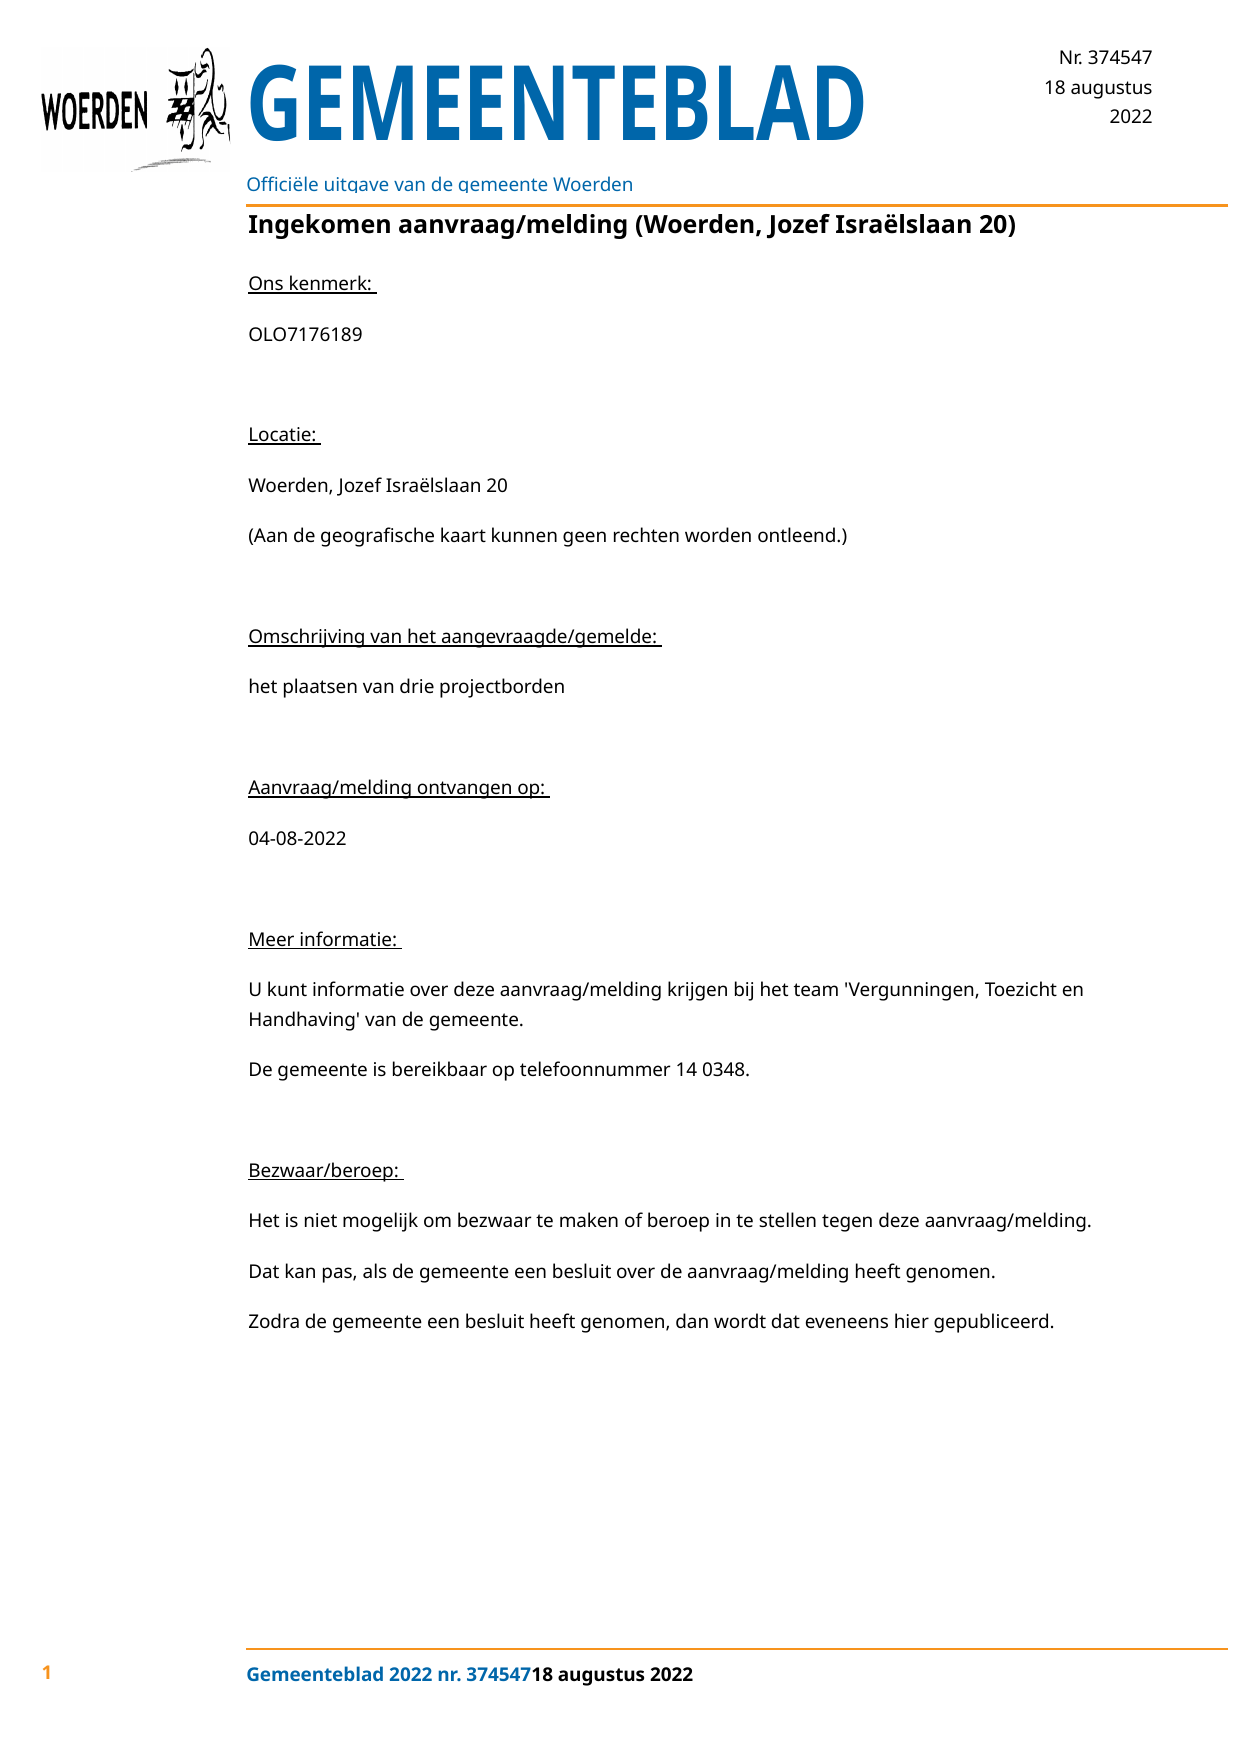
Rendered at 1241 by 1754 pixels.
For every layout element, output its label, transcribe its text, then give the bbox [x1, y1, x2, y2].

text Aanvraag/melding ontvangen op: [248, 774, 1152, 800]
picture [41, 47, 231, 172]
text Locatie: [248, 422, 1152, 447]
text Zodra de gemeente een besluit heeft genomen, dan wordt dat eveneens hier gepubliceerd. [248, 1308, 1152, 1334]
text Meer informatie: [248, 926, 1152, 951]
text OLO7176189 [248, 321, 1152, 346]
text het plaatsen van drie projectborden [248, 674, 1152, 699]
text Woerden, Jozef Israëlslaan 20 [248, 472, 1152, 498]
text Ons kenmerk: [248, 270, 1152, 296]
text U kunt informatie over deze aanvraag/melding krijgen bij het team 'Vergunningen, Toezicht en Handhaving' van de gemeente. [248, 976, 1152, 1031]
text De gemeente is bereikbaar op telefoonnummer 14 0348. [248, 1056, 1152, 1082]
text Ingekomen aanvraag/melding (Woerden, Jozef Israëlslaan 20) [248, 207, 1152, 241]
text Omschrijving van het aangevraagde/gemelde: [248, 623, 1152, 649]
text Bezwaar/beroep: [248, 1157, 1152, 1183]
text Het is niet mogelijk om bezwaar te maken of beroep in te stellen tegen deze aanvraag/melding. [248, 1207, 1152, 1233]
text Dat kan pas, als de gemeente een besluit over de aanvraag/melding heeft genomen. [248, 1258, 1152, 1283]
text (Aan de geografische kaart kunnen geen rechten worden ontleend.) [248, 522, 1152, 548]
text 04-08-2022 [248, 825, 1152, 851]
